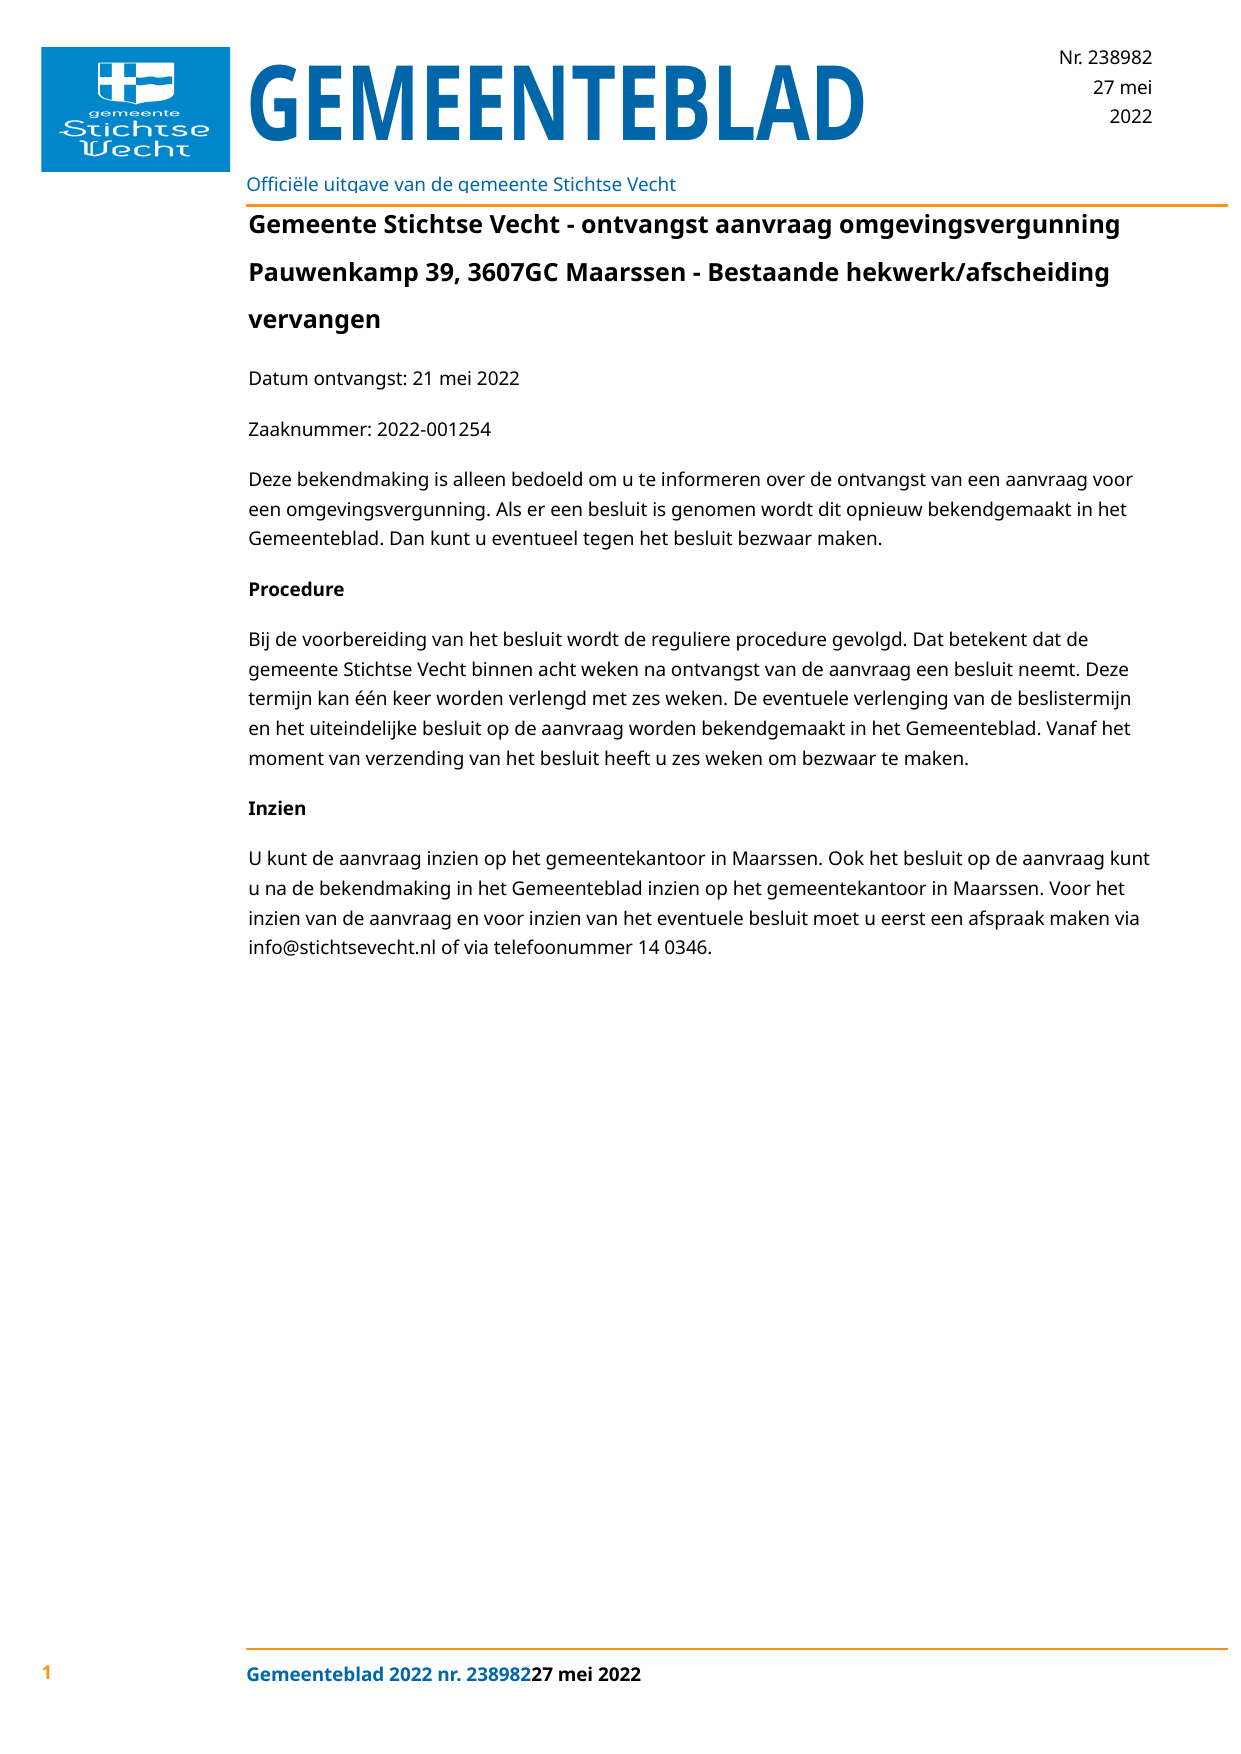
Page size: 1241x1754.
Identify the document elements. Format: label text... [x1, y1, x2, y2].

text U kunt de aanvraag inzien op het gemeentekantoor in Maarssen. Ook het besluit op de aanvraag kunt u na de bekendmaking in het Gemeenteblad inzien op het gemeentekantoor in Maarssen. Voor het inzien van de aanvraag en voor inzien van het eventuele besluit moet u eerst een afspraak maken via info@stichtsevecht.nl of via telefoonummer 14 0346. [248, 846, 1152, 960]
text Procedure [248, 576, 1152, 602]
text Zaaknummer: 2022-001254 [248, 416, 1152, 442]
text Inzien [248, 795, 1152, 821]
text Gemeente Stichtse Vecht - ontvangst aanvraag omgevingsvergunning Pauwenkamp 39, 3607GC Maarssen - Bestaande hekwerk/afscheiding vervangen [248, 207, 1152, 336]
text Bij de voorbereiding van het besluit wordt de reguliere procedure gevolgd. Dat betekent dat de gemeente Stichtse Vecht binnen acht weken na ontvangst van de aanvraag een besluit neemt. Deze termijn kan één keer worden verlengd met zes weken. De eventuele verlenging van de beslistermijn en het uiteindelijke besluit op de aanvraag worden bekendgemaakt in het Gemeenteblad. Vanaf het moment van verzending van het besluit heeft u zes weken om bezwaar te maken. [248, 626, 1152, 770]
text Datum ontvangst: 21 mei 2022 [248, 366, 1152, 391]
picture [99, 63, 135, 101]
text Deze bekendmaking is alleen bedoeld om u te informeren over de ontvangst van een aanvraag voor een omgevingsvergunning. Als er een besluit is genomen wordt dit opnieuw bekendgemaakt in het Gemeenteblad. Dan kunt u eventueel tegen het besluit bezwaar maken. [248, 466, 1152, 551]
picture [137, 63, 174, 103]
